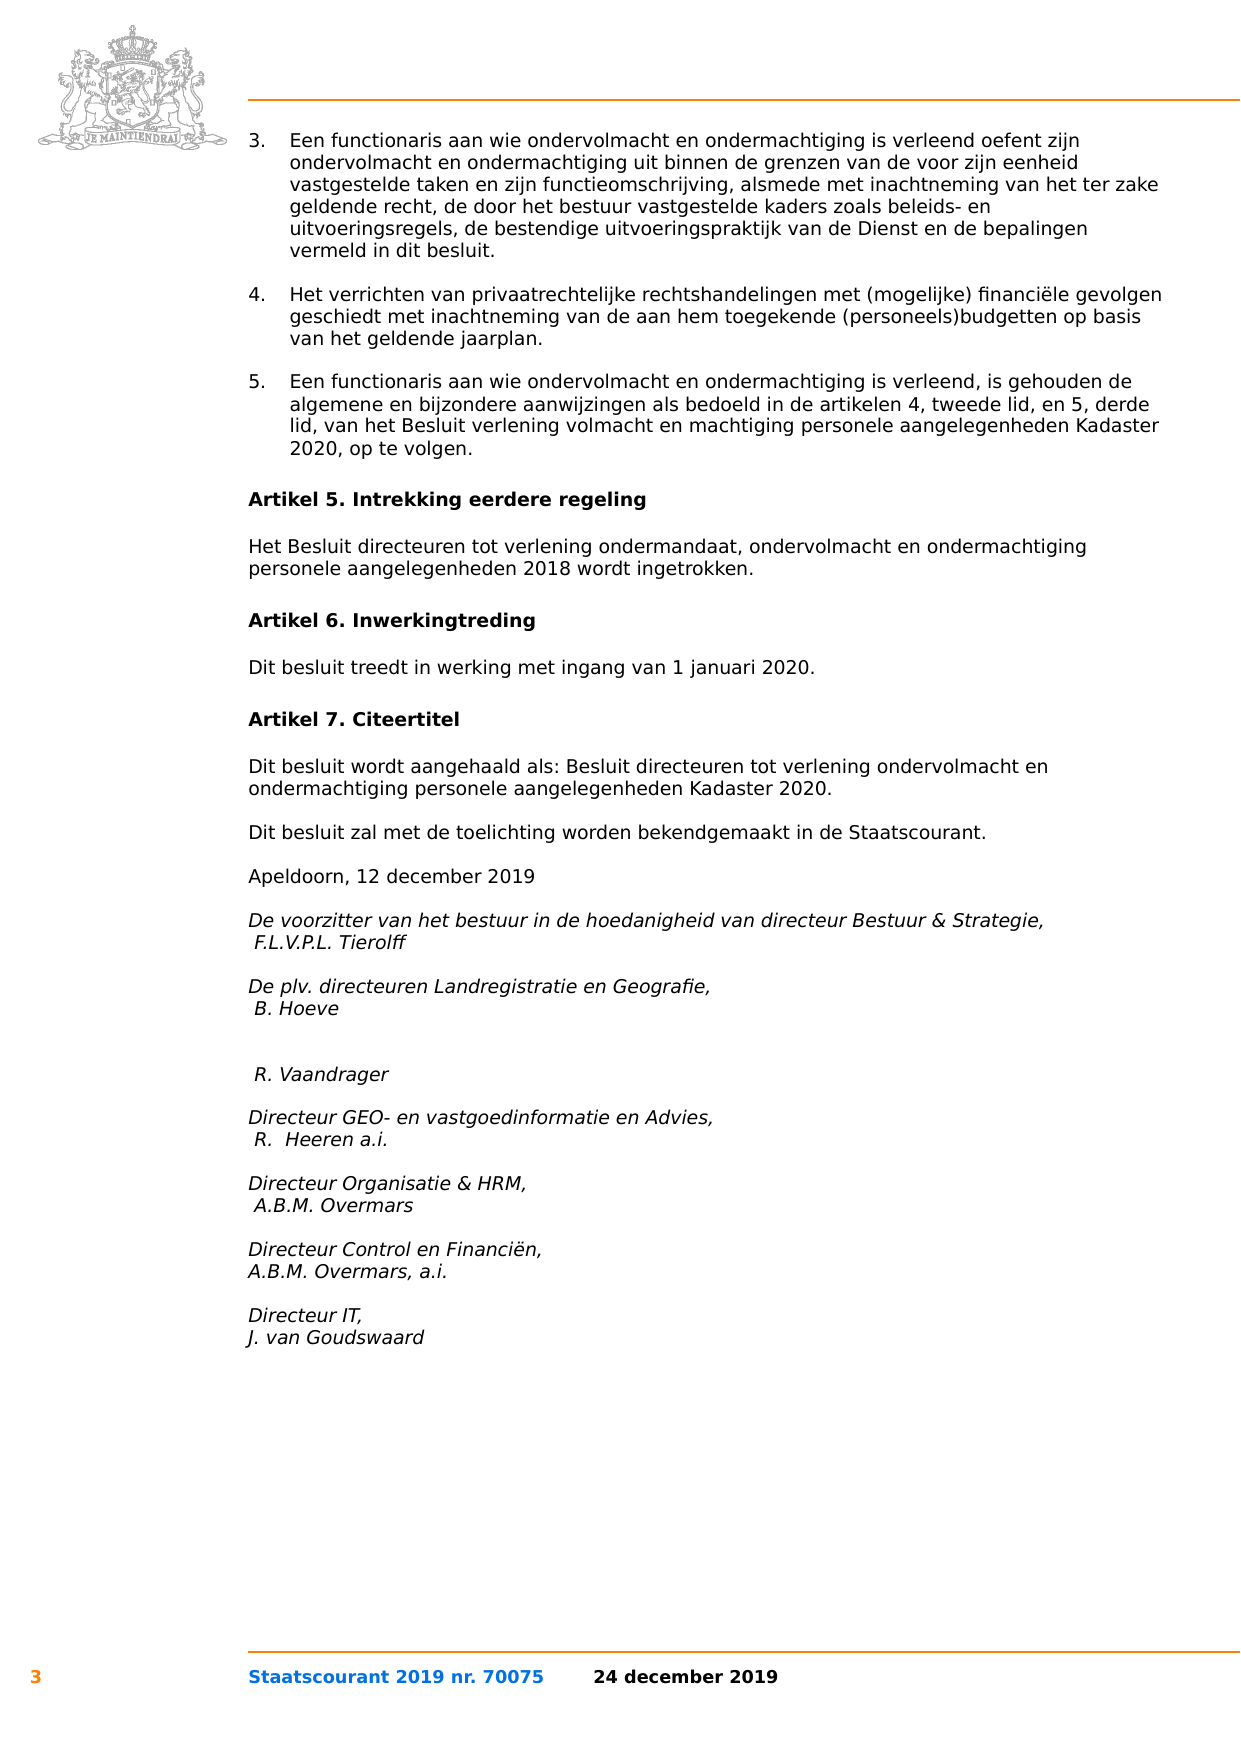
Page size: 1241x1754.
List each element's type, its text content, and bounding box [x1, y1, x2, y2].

text De voorzitter van het bestuur in de hoedanigheid van directeur Bestuur & Strategie, F.L.V.P.L. Tierolff [248, 910, 1163, 954]
text 3. Een functionaris aan wie ondervolmacht en ondermachtiging is verleend oefent zijn ondervolmacht en ondermachtiging uit binnen de grenzen van de voor zijn eenheid vastgestelde taken en zijn functieomschrijving, alsmede met inachtneming van het ter zake geldende recht, de door het bestuur vastgestelde kaders zoals beleids- en uitvoeringsregels, de bestendige uitvoeringspraktijk van de Dienst en de bepalingen vermeld in dit besluit. [248, 130, 1163, 262]
text R. Vaandrager [248, 1041, 1163, 1085]
subtitle Artikel 6. Inwerkingtreding [248, 610, 1163, 632]
text 4. Het verrichten van privaatrechtelijke rechtshandelingen met (mogelijke) financiële gevolgen geschiedt met inachtneming van de aan hem toegekende (personeels)budgetten op basis van het geldende jaarplan. [248, 284, 1163, 349]
text De plv. directeuren Landregistratie en Geografie, B. Hoeve [248, 976, 1163, 1019]
text Directeur GEO- en vastgoedinformatie en Advies, R. Heeren a.i. [248, 1107, 1163, 1151]
text Het Besluit directeuren tot verlening ondermandaat, ondervolmacht en ondermachtiging personele aangelegenheden 2018 wordt ingetrokken. [248, 536, 1163, 580]
text Apeldoorn, 12 december 2019 [248, 866, 1163, 888]
text Dit besluit treedt in werking met ingang van 1 januari 2020. [248, 657, 1163, 679]
subtitle Artikel 7. Citeertitel [248, 709, 1163, 731]
text Dit besluit wordt aangehaald als: Besluit directeuren tot verlening ondervolmacht en ondermachtiging personele aangelegenheden Kadaster 2020. [248, 756, 1163, 800]
subtitle Artikel 5. Intrekking eerdere regeling [248, 489, 1163, 511]
text Directeur Organisatie & HRM, A.B.M. Overmars [248, 1173, 1163, 1217]
text Directeur Control en Financiën, A.B.M. Overmars, a.i. [248, 1239, 1163, 1283]
text Dit besluit zal met de toelichting worden bekendgemaakt in de Staatscourant. [248, 822, 1163, 844]
text Directeur IT, J. van Goudswaard [248, 1305, 1163, 1349]
text 5. Een functionaris aan wie ondervolmacht en ondermachtiging is verleend, is gehouden de algemene en bijzondere aanwijzingen als bedoeld in de artikelen 4, tweede lid, en 5, derde lid, van het Besluit verlening volmacht en machtiging personele aangelegenheden Kadaster 2020, op te volgen. [248, 371, 1163, 459]
picture [38, 25, 227, 150]
